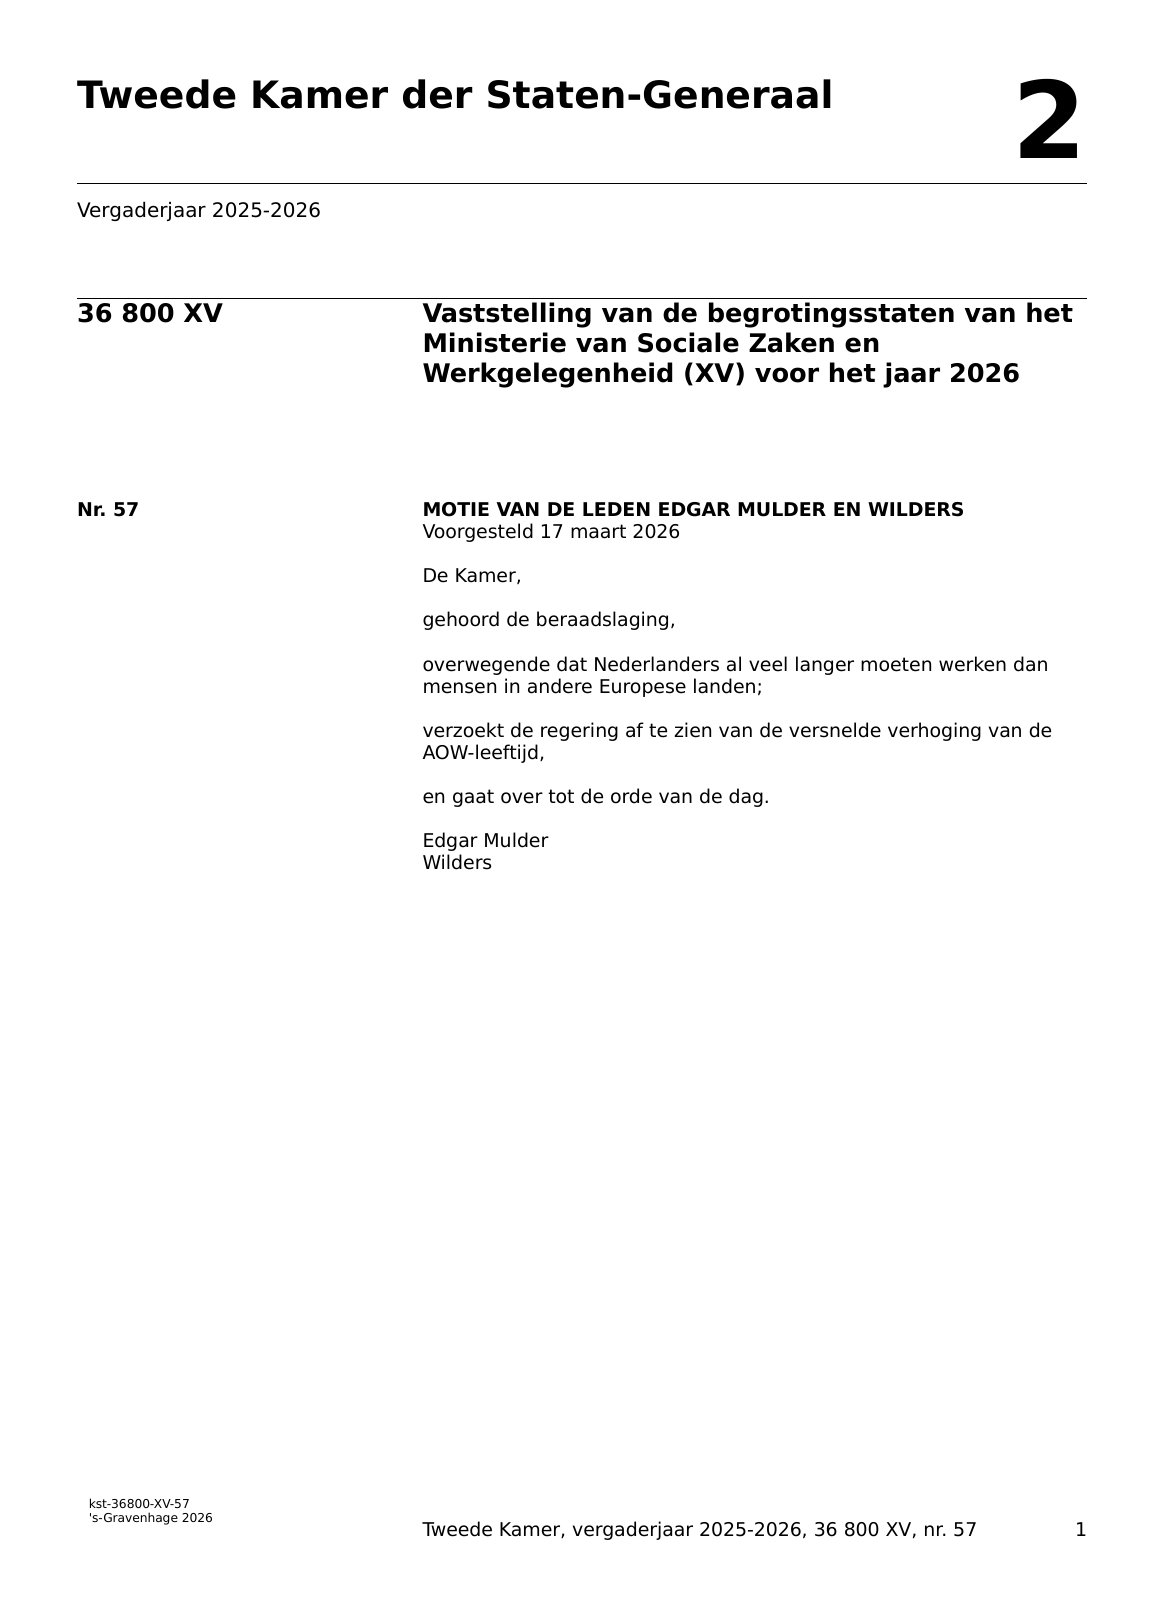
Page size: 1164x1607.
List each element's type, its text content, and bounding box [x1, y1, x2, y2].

text overwegende dat Nederlanders al veel langer moeten werken dan mensen in andere Europese landen; [422, 653, 1087, 697]
text 's-Gravenhage 2026 [88, 1511, 323, 1525]
text kst-36800-XV-57 [88, 1497, 323, 1511]
text Wilders [422, 852, 1087, 874]
text Edgar Mulder [422, 830, 1087, 852]
text Voorgesteld 17 maart 2026 [422, 521, 1087, 543]
subtitle 36 800 XV Vaststelling van de begrotingsstaten van het Ministerie van Sociale Zaken en Werkgelegenheid (XV) voor het jaar 2026 [77, 299, 1087, 388]
text De Kamer, [422, 565, 1087, 587]
text gehoord de beraadslaging, [422, 609, 1087, 631]
table_header Tweede Kamer der Staten-Generaal [77, 59, 886, 183]
table_cell Vergaderjaar 2025-2026 [77, 184, 1087, 298]
text en gaat over tot de orde van de dag. [422, 786, 1087, 808]
subtitle Nr. 57 MOTIE VAN DE LEDEN EDGAR MULDER EN WILDERS [77, 499, 1087, 521]
text verzoekt de regering af te zien van de versnelde verhoging van de AOW-leeftijd, [422, 720, 1087, 764]
table_header 2 [886, 59, 1087, 183]
